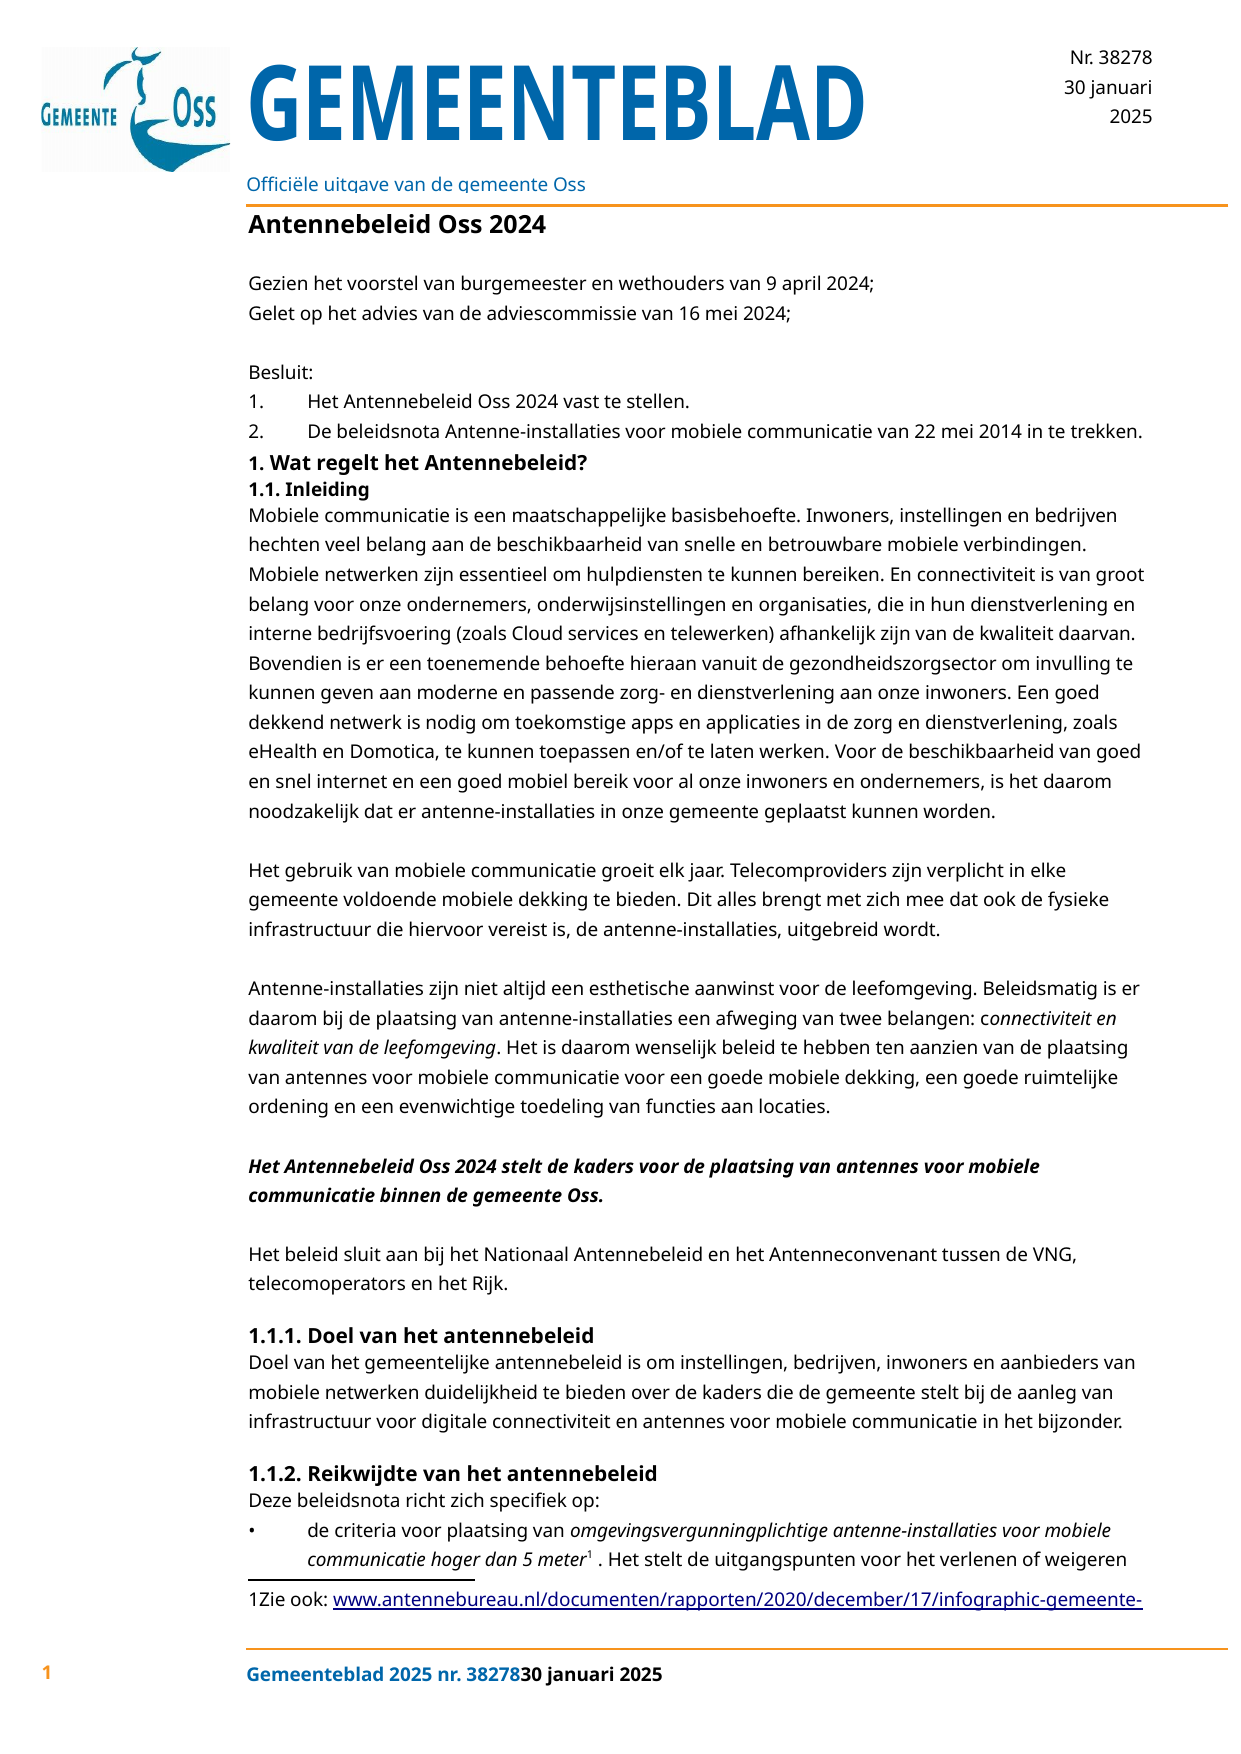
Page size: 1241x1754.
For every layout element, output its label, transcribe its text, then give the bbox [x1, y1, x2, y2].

list Zie ook: www.antennebureau.nl/documenten/rapporten/2020/december/17/infographic-gemeente- [248, 1586, 1152, 1612]
list De beleidsnota Antenne-installaties voor mobiele communicatie van 22 mei 2014 in te trekken. [248, 418, 1152, 444]
text 1.1.2. Reikwijdte van het antennebeleid [248, 1459, 1152, 1487]
list de criteria voor plaatsing van omgevingsvergunningplichtige antenne-installaties voor mobiele communicatie hoger dan 5 meter . Het stelt de uitgangspunten voor het verlenen of weigeren [248, 1517, 1152, 1572]
text Gezien het voorstel van burgemeester en wethouders van 9 april 2024; [248, 270, 1152, 296]
text Het beleid sluit aan bij het Nationaal Antennebeleid en het Antenneconvenant tussen de VNG, telecomoperators en het Rijk. [248, 1241, 1152, 1296]
list Het Antennebeleid Oss 2024 vast te stellen. [248, 389, 1152, 414]
text 1.1.1. Doel van het antennebeleid [248, 1321, 1152, 1349]
text Doel van het gemeentelijke antennebeleid is om instellingen, bedrijven, inwoners en aanbieders van mobiele netwerken duidelijkheid te bieden over de kaders die de gemeente stelt bij de aanleg van infrastructuur voor digitale connectiviteit en antennes voor mobiele communicatie in het bijzonder. [248, 1349, 1152, 1434]
text Besluit: [248, 359, 1152, 385]
text Antennebeleid Oss 2024 [248, 207, 1152, 241]
text Antenne-installaties zijn niet altijd een esthetische aanwinst voor de leefomgeving. Beleidsmatig is er daarom bij de plaatsing van antenne-installaties een afweging van twee belangen: connectiviteit en kwaliteit van de leefomgeving. Het is daarom wenselijk beleid te hebben ten aanzien van de plaatsing van antennes voor mobiele communicatie voor een goede mobiele dekking, een goede ruimtelijke ordening en een evenwichtige toedeling van functies aan locaties. [248, 975, 1152, 1119]
text Deze beleidsnota richt zich specifiek op: [248, 1487, 1152, 1513]
picture [41, 47, 231, 172]
table_header Het Antennebeleid Oss 2024 stelt de kaders voor de plaatsing van antennes voor mobiele communicatie binnen de gemeente Oss. [248, 1153, 1152, 1208]
text Mobiele communicatie is een maatschappelijke basisbehoefte. Inwoners, instellingen en bedrijven hechten veel belang aan de beschikbaarheid van snelle en betrouwbare mobiele verbindingen. Mobiele netwerken zijn essentieel om hulpdiensten te kunnen bereiken. En connectiviteit is van groot belang voor onze ondernemers, onderwijsinstellingen en organisaties, die in hun dienstverlening en interne bedrijfsvoering (zoals Cloud services en telewerken) afhankelijk zijn van de kwaliteit daarvan. Bovendien is er een toenemende behoefte hieraan vanuit de gezondheidszorgsector om invulling te kunnen geven aan moderne en passende zorg- en dienstverlening aan onze inwoners. Een goed dekkend netwerk is nodig om toekomstige apps en applicaties in de zorg en dienstverlening, zoals eHealth en Domotica, te kunnen toepassen en/of te laten werken. Voor de beschikbaarheid van goed en snel internet en een goed mobiel bereik voor al onze inwoners en ondernemers, is het daarom noodzakelijk dat er antenne-installaties in onze gemeente geplaatst kunnen worden. [248, 502, 1152, 823]
text Gelet op het advies van de adviescommissie van 16 mei 2024; [248, 300, 1152, 326]
text 1. Wat regelt het Antennebeleid? [248, 448, 1152, 476]
text 1.1. Inleiding [248, 476, 1152, 502]
text Het gebruik van mobiele communicatie groeit elk jaar. Telecomproviders zijn verplicht in elke gemeente voldoende mobiele dekking te bieden. Dit alles brengt met zich mee dat ook de fysieke infrastructuur die hiervoor vereist is, de antenne-installaties, uitgebreid wordt. [248, 857, 1152, 942]
